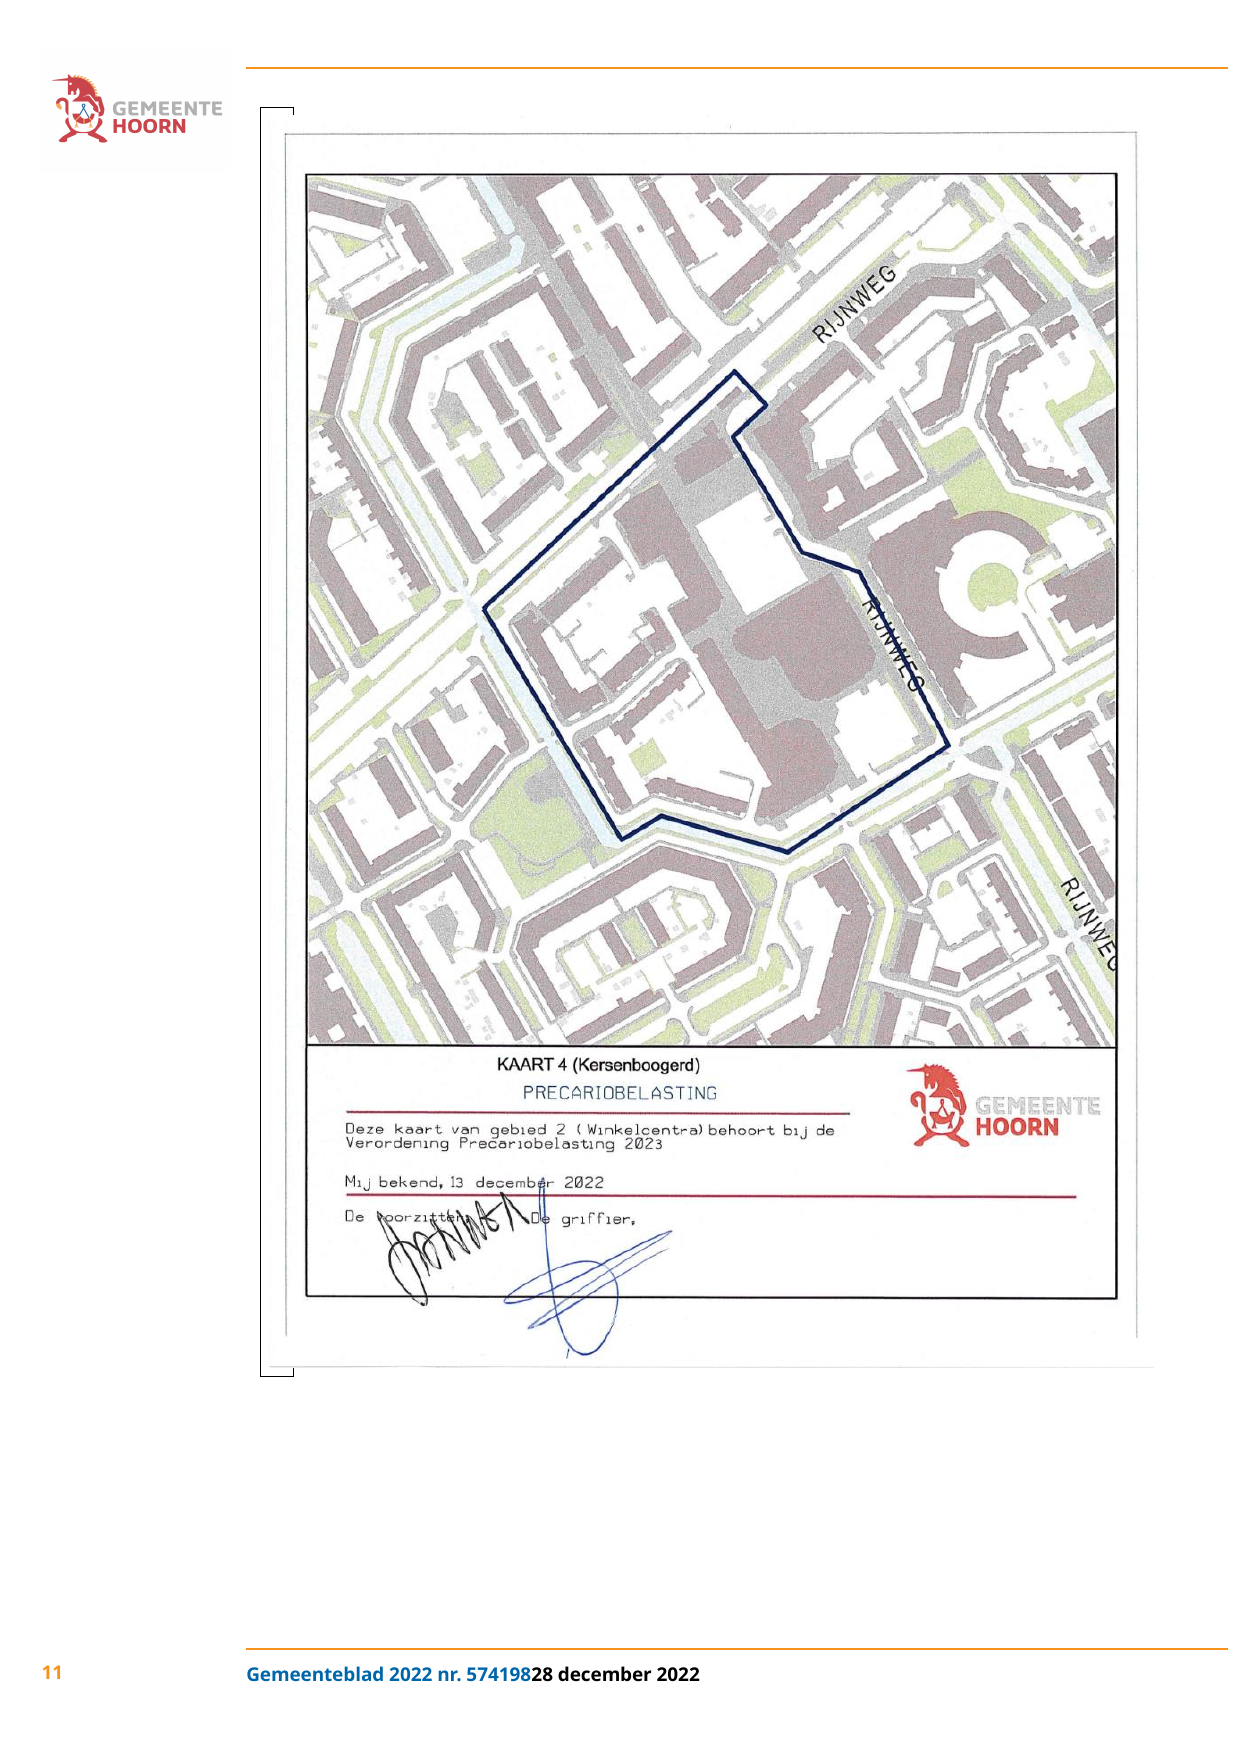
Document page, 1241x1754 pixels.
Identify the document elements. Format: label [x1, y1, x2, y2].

picture [268, 115, 1155, 1368]
picture [41, 47, 231, 172]
